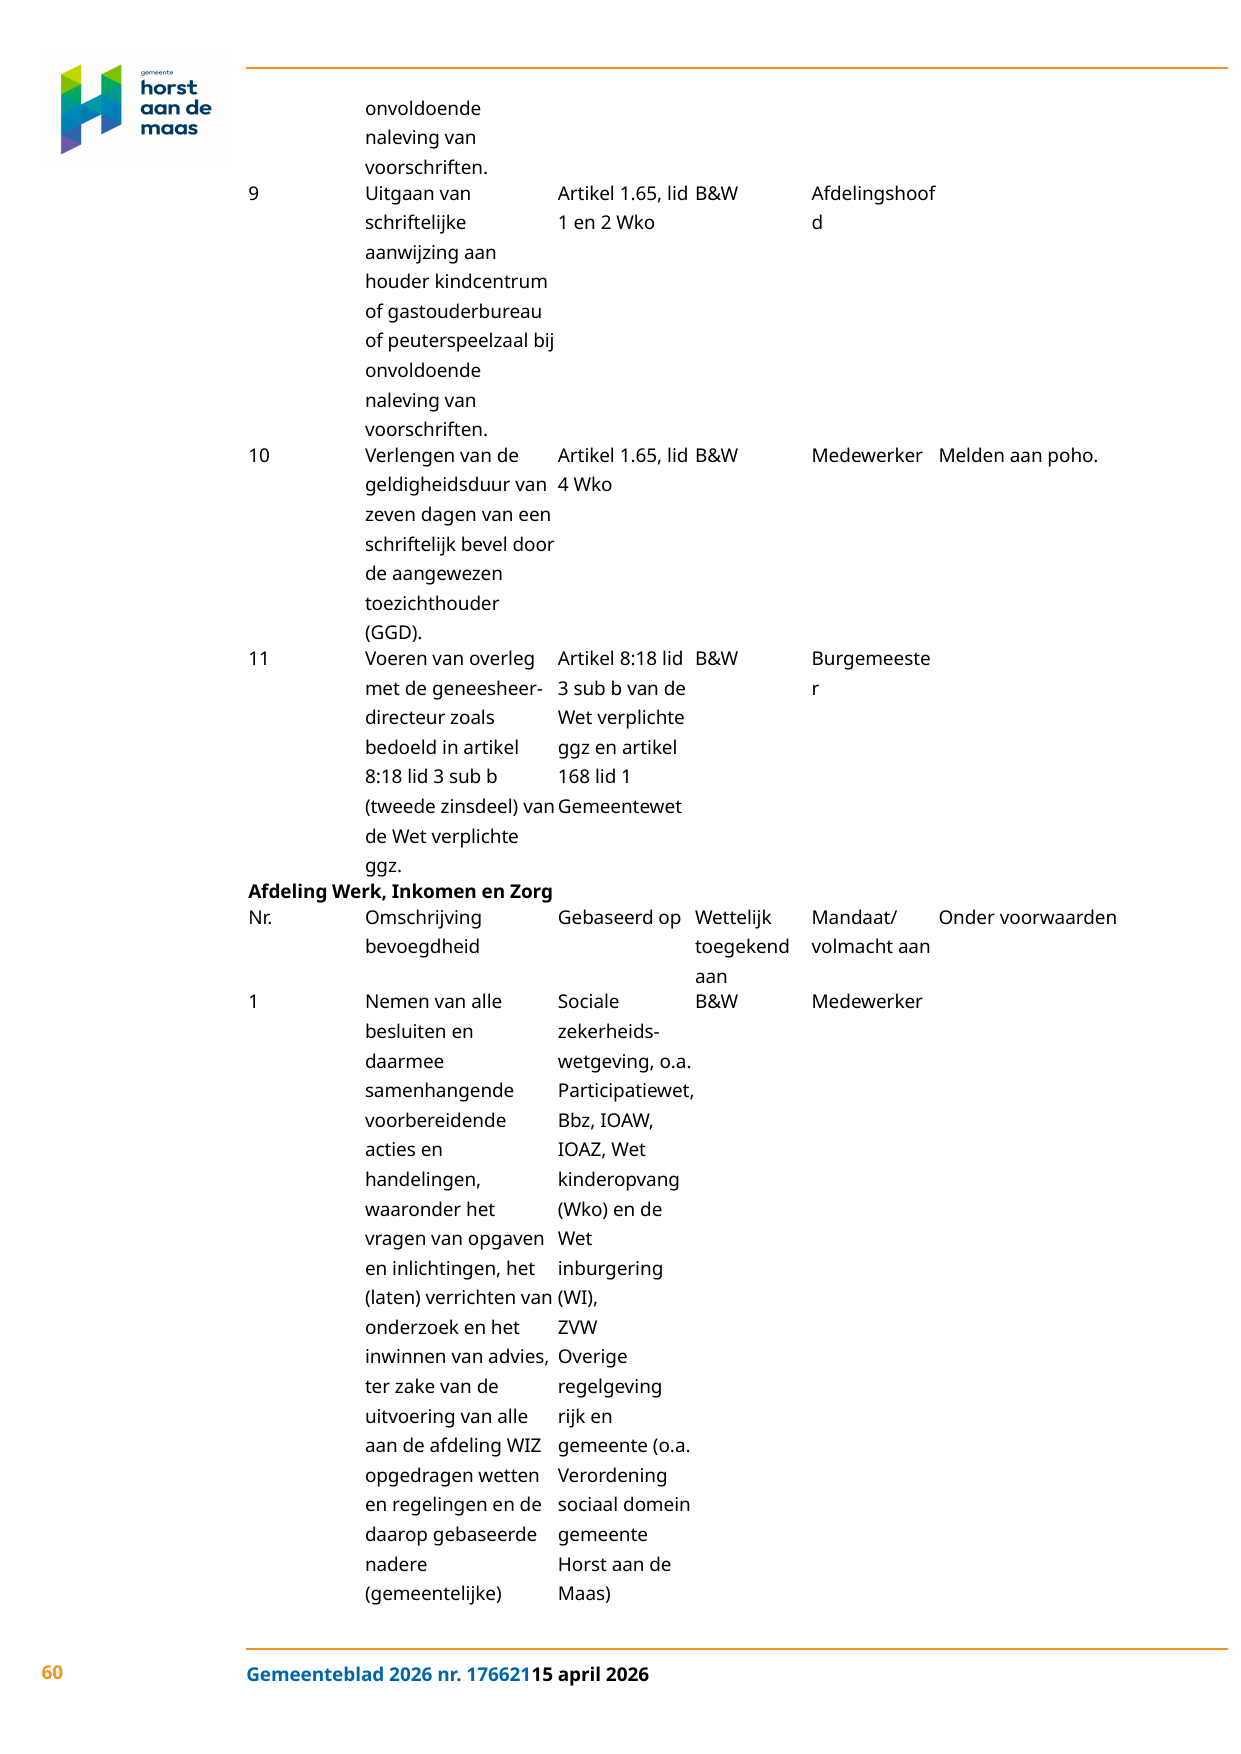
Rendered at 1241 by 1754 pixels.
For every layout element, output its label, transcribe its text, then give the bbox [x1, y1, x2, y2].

table_cell Nemen van alle besluiten en daarmee samenhangende voorbereidende acties en handelingen, waaronder het vragen van opgaven en inlichtingen, het (laten) verrichten van onderzoek en het inwinnen van advies, ter zake van de uitvoering van alle aan de afdeling WIZ opgedragen wetten en regelingen en de daarop gebaseerde nadere (gemeentelijke) [365, 989, 558, 1606]
table_cell Artikel 1.65, lid 4 Wko [558, 442, 695, 645]
table_cell Melden aan poho. [938, 442, 1152, 645]
table_cell [938, 95, 1152, 180]
table_cell [248, 95, 365, 180]
table_cell Medewerker [811, 442, 938, 645]
table_cell [938, 180, 1152, 442]
table_cell Medewerker [811, 989, 938, 1606]
table_cell 10 [248, 442, 365, 645]
table_cell [811, 95, 938, 180]
table_cell Sociale zekerheids- wetgeving, o.a. Participatiewet, Bbz, IOAW, IOAZ, Wet kinderopvang (Wko) en de Wet inburgering (WI), ZVW Overige regelgeving rijk en gemeente (o.a. Verordening sociaal domein gemeente Horst aan de Maas) [558, 989, 695, 1606]
table_cell Afdeling Werk, Inkomen en Zorg [248, 878, 1152, 904]
table_cell B&W [695, 645, 811, 878]
table_cell onvoldoende naleving van voorschriften. [365, 95, 558, 180]
table_cell Burgemeester [811, 645, 938, 878]
table_cell Voeren van overleg met de geneesheer-directeur zoals bedoeld in artikel 8:18 lid 3 sub b (tweede zinsdeel) van de Wet verplichte ggz. [365, 645, 558, 878]
table_cell [558, 95, 695, 180]
table_cell Onder voorwaarden [938, 904, 1152, 989]
table_cell B&W [695, 989, 811, 1606]
table_cell 9 [248, 180, 365, 442]
table_cell Artikel 1.65, lid 1 en 2 Wko [558, 180, 695, 442]
table_cell [938, 989, 1152, 1606]
table_cell Nr. [248, 904, 365, 989]
table_cell Gebaseerd op [558, 904, 695, 989]
table_cell [695, 95, 811, 180]
table_cell Mandaat/volmacht aan [811, 904, 938, 989]
picture [41, 47, 231, 172]
table_cell Omschrijving bevoegdheid [365, 904, 558, 989]
table_cell Afdelingshoofd [811, 180, 938, 442]
table_cell B&W [695, 180, 811, 442]
table_cell 11 [248, 645, 365, 878]
table_cell Verlengen van de geldigheidsduur van zeven dagen van een schriftelijk bevel door de aangewezen toezichthouder (GGD). [365, 442, 558, 645]
table_cell Wettelijk toegekend aan [695, 904, 811, 989]
table_cell B&W [695, 442, 811, 645]
table_cell [938, 645, 1152, 878]
table_cell Artikel 8:18 lid 3 sub b van de Wet verplichte ggz en artikel 168 lid 1 Gemeentewet [558, 645, 695, 878]
table_cell Uitgaan van schriftelijke aanwijzing aan houder kindcentrum of gastouderbureau of peuterspeelzaal bij onvoldoende naleving van voorschriften. [365, 180, 558, 442]
table_cell 1 [248, 989, 365, 1606]
